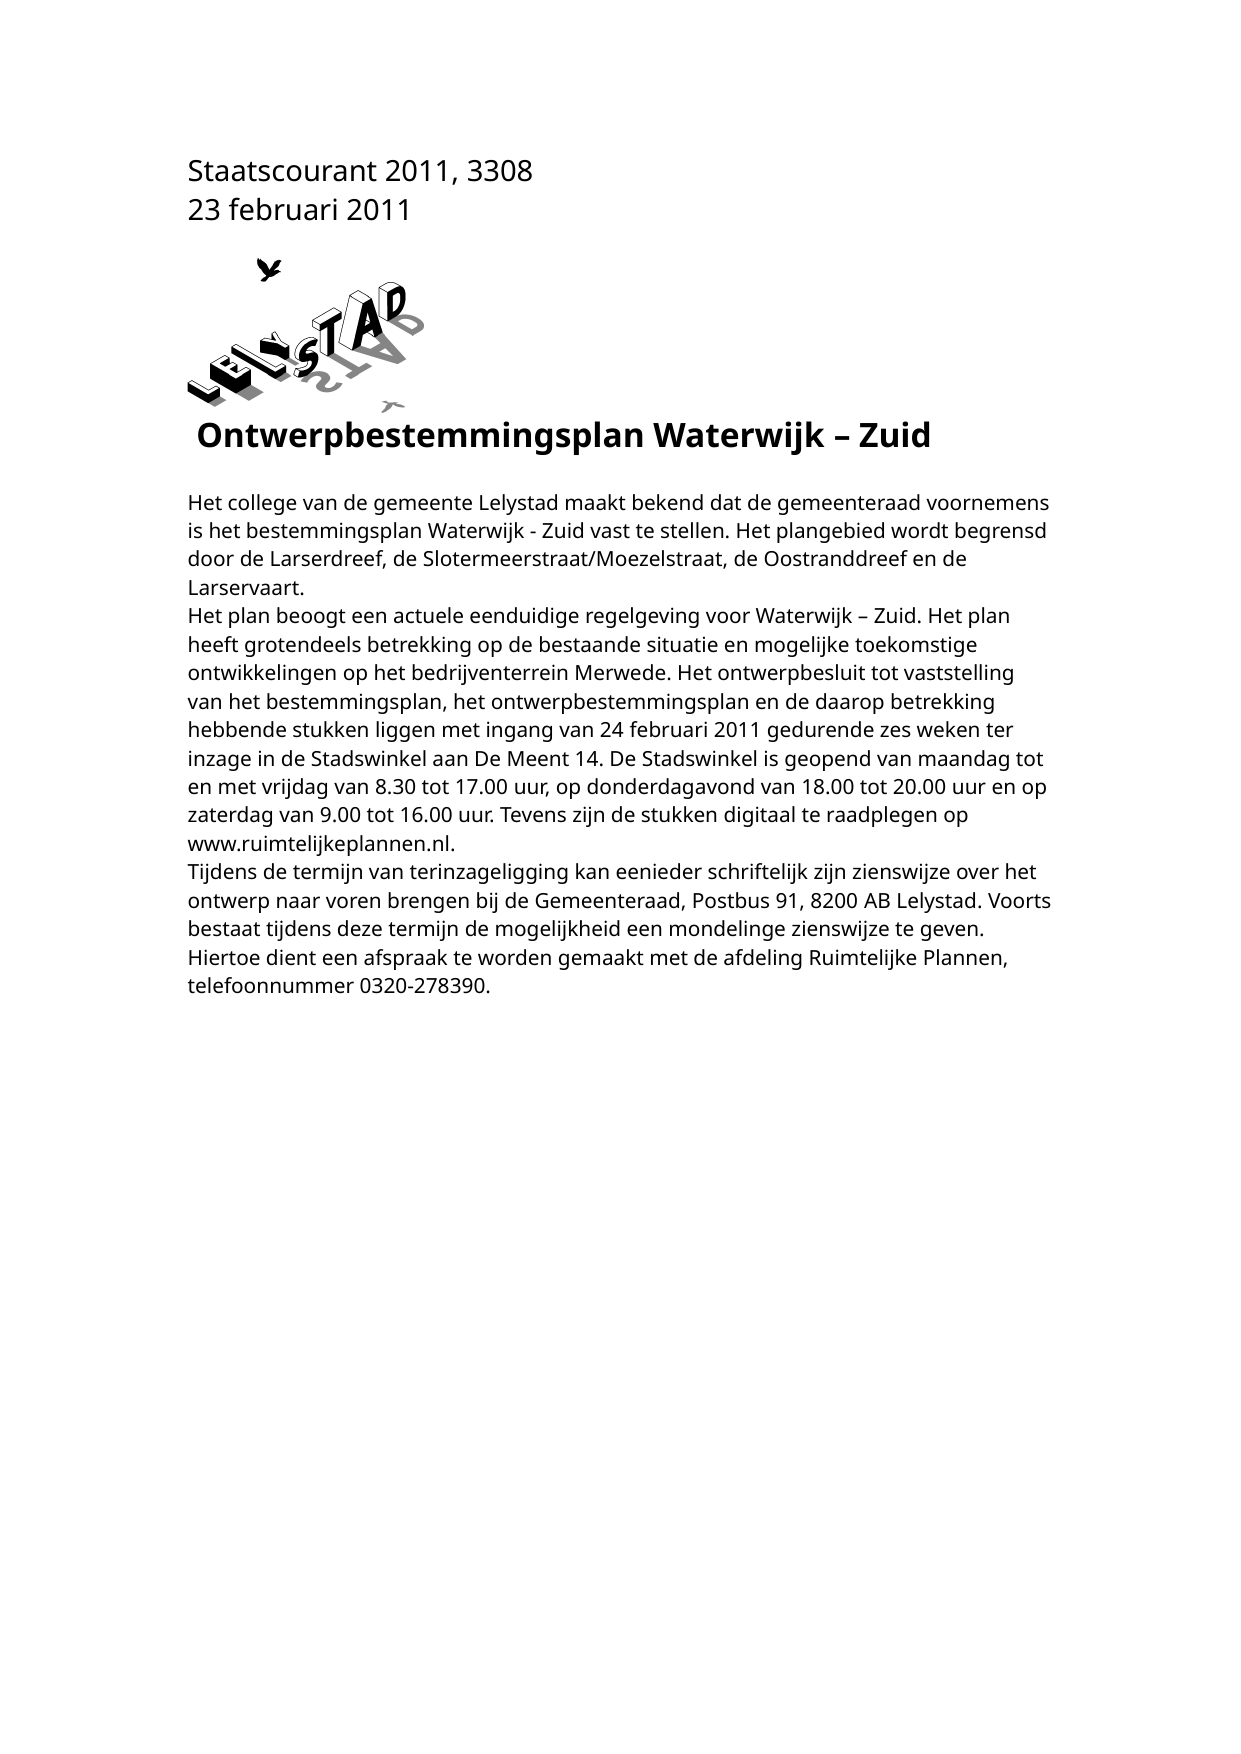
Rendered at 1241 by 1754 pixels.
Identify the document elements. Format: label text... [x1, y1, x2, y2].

text Staatscourant 2011, 3308 [187, 150, 1053, 190]
text Tijdens de termijn van terinzageligging kan eenieder schriftelijk zijn zienswijze over het ontwerp naar voren brengen bij de Gemeenteraad, Postbus 91, 8200 AB Lelystad. Voorts bestaat tijdens deze termijn de mogelijkheid een mondelinge zienswijze te geven. Hiertoe dient een afspraak te worden gemaakt met de afdeling Ruimtelijke Plannen, telefoonnummer 0320-278390. [187, 857, 1053, 999]
text Het plan beoogt een actuele eenduidige regelgeving voor Waterwijk – Zuid. Het plan heeft grotendeels betrekking op de bestaande situatie en mogelijke toekomstige ontwikkelingen op het bedrijventerrein Merwede. Het ontwerpbesluit tot vaststelling van het bestemmingsplan, het ontwerpbestemmingsplan en de daarop betrekking hebbende stukken liggen met ingang van 24 februari 2011 gedurende zes weken ter inzage in de Stadswinkel aan De Meent 14. De Stadswinkel is geopend van maandag tot en met vrijdag van 8.30 tot 17.00 uur, op donderdagavond van 18.00 tot 20.00 uur en op zaterdag van 9.00 tot 16.00 uur. Tevens zijn de stukken digitaal te raadplegen op www.ruimtelijkeplannen.nl. [187, 601, 1053, 857]
text 23 februari 2011 [187, 190, 1053, 229]
picture [187, 258, 424, 413]
text Het college van de gemeente Lelystad maakt bekend dat de gemeenteraad voornemens is het bestemmingsplan Waterwijk - Zuid vast te stellen. Het plangebied wordt begrensd door de Larserdreef, de Slotermeerstraat/Moezelstraat, de Oostranddreef en de Larservaart. [187, 488, 1053, 601]
subtitle Ontwerpbestemmingsplan Waterwijk – Zuid [187, 271, 1053, 458]
